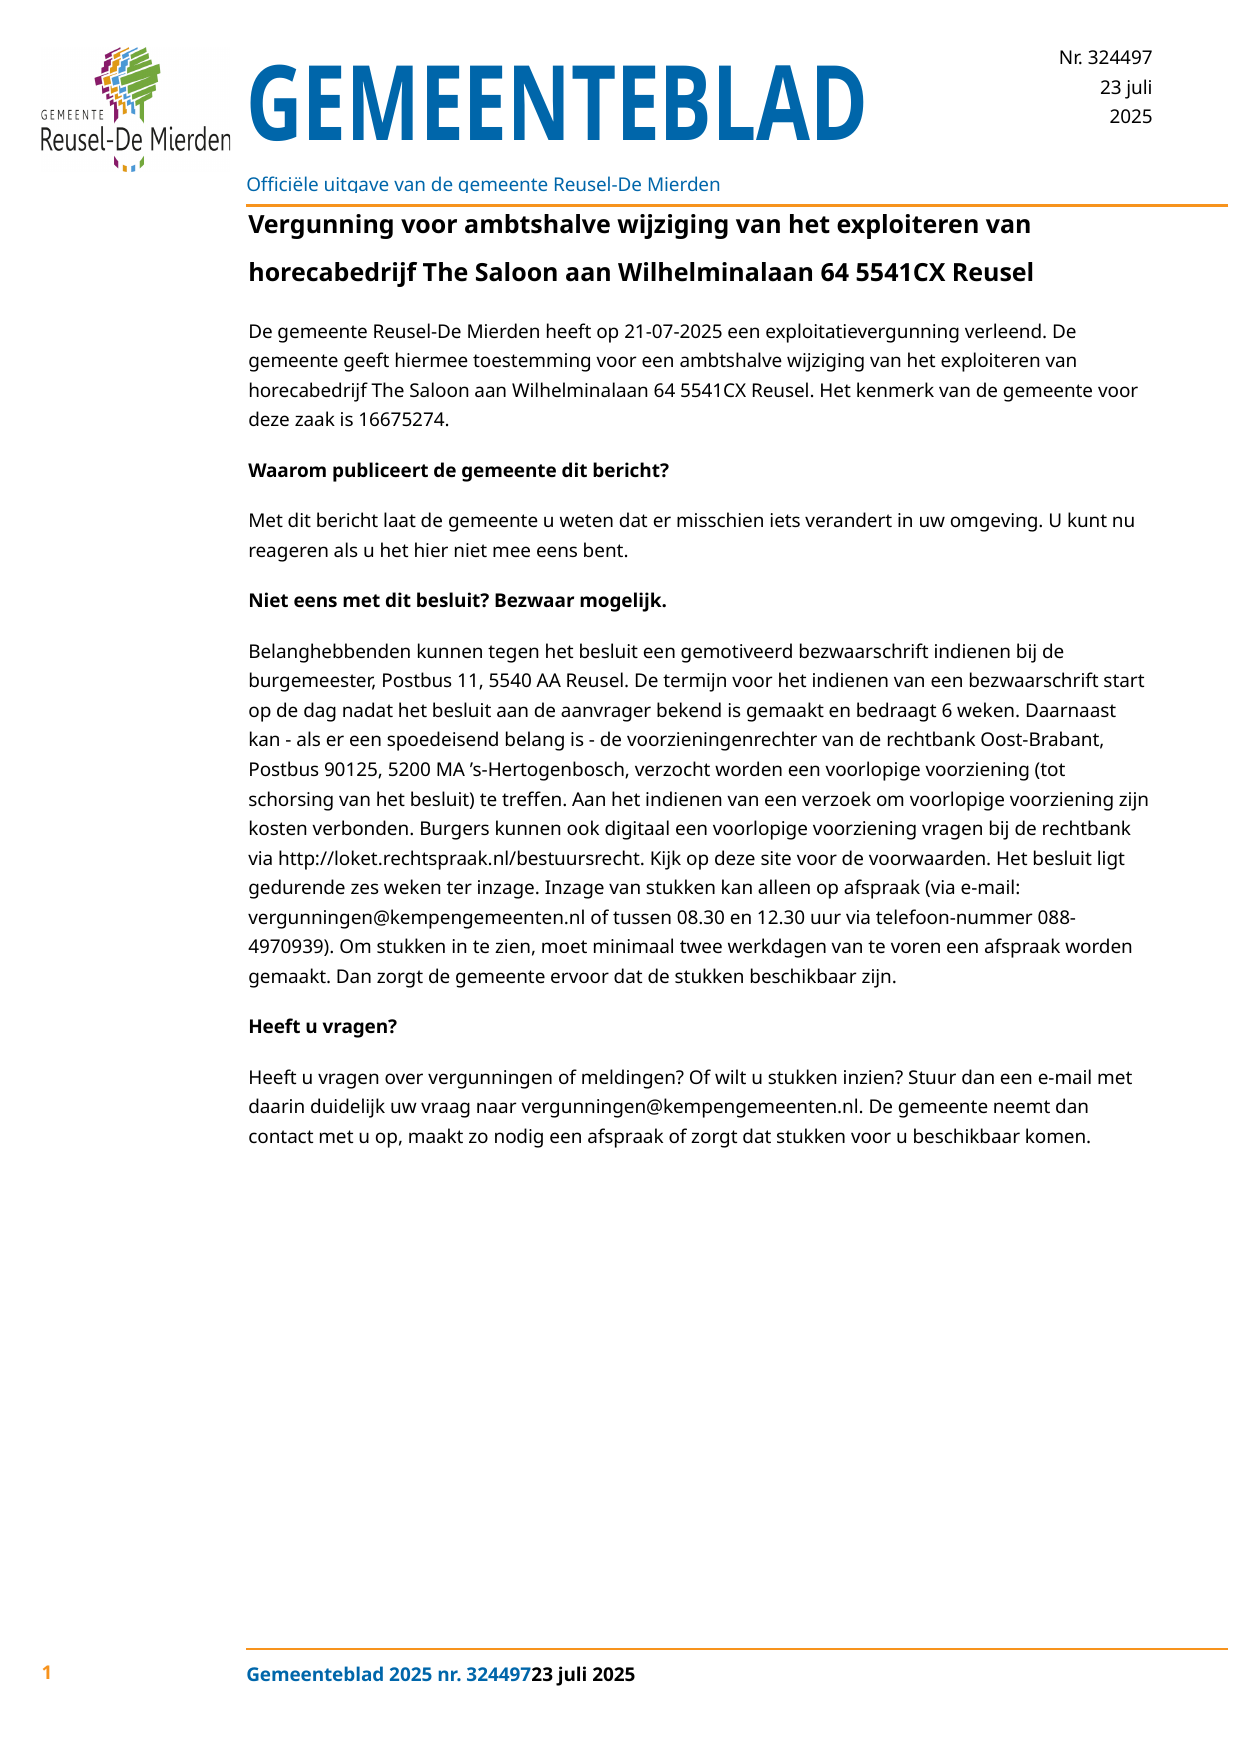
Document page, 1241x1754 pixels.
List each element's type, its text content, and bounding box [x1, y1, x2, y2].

text Belanghebbenden kunnen tegen het besluit een gemotiveerd bezwaarschrift indienen bij de burgemeester, Postbus 11, 5540 AA Reusel. De termijn voor het indienen van een bezwaarschrift start op de dag nadat het besluit aan de aanvrager bekend is gemaakt en bedraagt 6 weken. Daarnaast kan - als er een spoedeisend belang is - de voorzieningenrechter van de rechtbank Oost-Brabant, Postbus 90125, 5200 MA ’s-Hertogenbosch, verzocht worden een voorlopige voorziening (tot schorsing van het besluit) te treffen. Aan het indienen van een verzoek om voorlopige voorziening zijn kosten verbonden. Burgers kunnen ook digitaal een voorlopige voorziening vragen bij de rechtbank via http://loket.rechtspraak.nl/bestuursrecht. Kijk op deze site voor de voorwaarden. Het besluit ligt gedurende zes weken ter inzage. Inzage van stukken kan alleen op afspraak (via e-mail: vergunningen@kempengemeenten.nl of tussen 08.30 en 12.30 uur via telefoon-nummer 088-4970939). Om stukken in te zien, moet minimaal twee werkdagen van te voren een afspraak worden gemaakt. Dan zorgt de gemeente ervoor dat de stukken beschikbaar zijn. [248, 638, 1152, 989]
text Heeft u vragen over vergunningen of meldingen? Of wilt u stukken inzien? Stuur dan een e-mail met daarin duidelijk uw vraag naar vergunningen@kempengemeenten.nl. De gemeente neemt dan contact met u op, maakt zo nodig een afspraak of zorgt dat stukken voor u beschikbaar komen. [248, 1064, 1152, 1149]
text Niet eens met dit besluit? Bezwaar mogelijk. [248, 587, 1152, 613]
text Met dit bericht laat de gemeente u weten dat er misschien iets verandert in uw omgeving. U kunt nu reageren als u het hier niet mee eens bent. [248, 507, 1152, 563]
text Waarom publiceert de gemeente dit bericht? [248, 457, 1152, 483]
text Vergunning voor ambtshalve wijziging van het exploiteren van horecabedrijf The Saloon aan Wilhelminalaan 64 5541CX Reusel [248, 207, 1152, 288]
picture [41, 47, 231, 172]
text De gemeente Reusel-De Mierden heeft op 21-07-2025 een exploitatievergunning verleend. De gemeente geeft hiermee toestemming voor een ambtshalve wijziging van het exploiteren van horecabedrijf The Saloon aan Wilhelminalaan 64 5541CX Reusel. Het kenmerk van de gemeente voor deze zaak is 16675274. [248, 318, 1152, 432]
text Heeft u vragen? [248, 1014, 1152, 1039]
